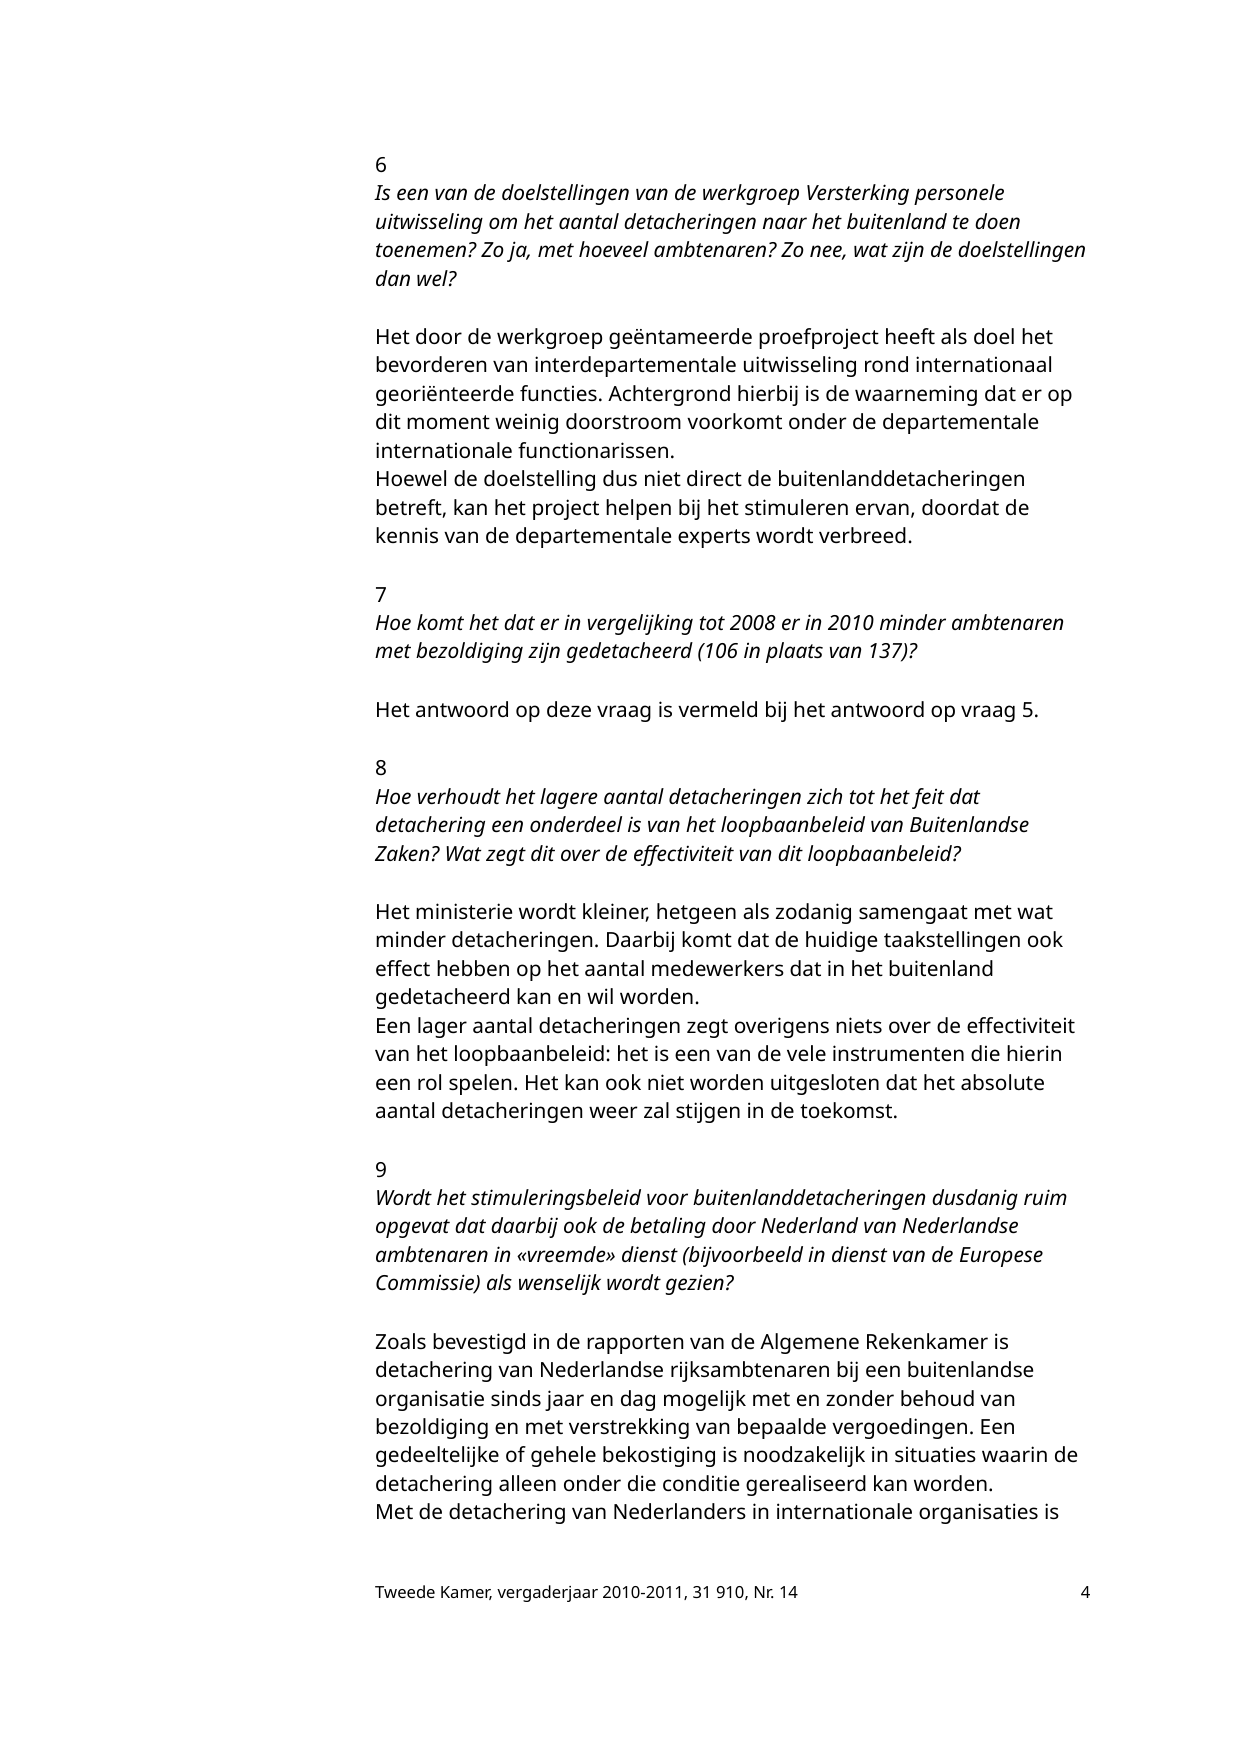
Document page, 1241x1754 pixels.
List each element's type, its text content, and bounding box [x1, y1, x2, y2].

text Het antwoord op deze vraag is vermeld bij het antwoord op vraag 5. [375, 695, 1090, 723]
text Wordt het stimuleringsbeleid voor buitenlanddetacheringen dusdanig ruim opgevat dat daarbij ook de betaling door Nederland van Nederlandse ambtenaren in «vreemde» dienst (bijvoorbeeld in dienst van de Europese Commissie) als wenselijk wordt gezien? [375, 1183, 1090, 1297]
text Hoe komt het dat er in vergelijking tot 2008 er in 2010 minder ambtenaren met bezoldiging zijn gedetacheerd (106 in plaats van 137)? [375, 608, 1090, 665]
text Een lager aantal detacheringen zegt overigens niets over de effectiviteit van het loopbaanbeleid: het is een van de vele instrumenten die hierin een rol spelen. Het kan ook niet worden uitgesloten dat het absolute aantal detacheringen weer zal stijgen in de toekomst. [375, 1011, 1090, 1125]
text Is een van de doelstellingen van de werkgroep Versterking personele uitwisseling om het aantal detacheringen naar het buitenland te doen toenemen? Zo ja, met hoeveel ambtenaren? Zo nee, wat zijn de doelstellingen dan wel? [375, 178, 1090, 292]
text Hoe verhoudt het lagere aantal detacheringen zich tot het feit dat detachering een onderdeel is van het loopbaanbeleid van Buitenlandse Zaken? Wat zegt dit over de effectiviteit van dit loopbaanbeleid? [375, 782, 1090, 867]
text 8 [375, 753, 1090, 782]
text Het ministerie wordt kleiner, hetgeen als zodanig samengaat met wat minder detacheringen. Daarbij komt dat de huidige taakstellingen ook effect hebben op het aantal medewerkers dat in het buitenland gedetacheerd kan en wil worden. [375, 897, 1090, 1011]
text Hoewel de doelstelling dus niet direct de buitenlanddetacheringen betreft, kan het project helpen bij het stimuleren ervan, doordat de kennis van de departementale experts wordt verbreed. [375, 464, 1090, 550]
text Het door de werkgroep geëntameerde proefproject heeft als doel het bevorderen van interdepartementale uitwisseling rond internationaal georiënteerde functies. Achtergrond hierbij is de waarneming dat er op dit moment weinig doorstroom voorkomt onder de departementale internationale functionarissen. [375, 322, 1090, 464]
text 9 [375, 1155, 1090, 1183]
text 6 [375, 150, 1090, 178]
text Zoals bevestigd in de rapporten van de Algemene Rekenkamer is detachering van Nederlandse rijksambtenaren bij een buitenlandse organisatie sinds jaar en dag mogelijk met en zonder behoud van bezoldiging en met verstrekking van bepaalde vergoedingen. Een gedeeltelijke of gehele bekostiging is noodzakelijk in situaties waarin de detachering alleen onder die conditie gerealiseerd kan worden. [375, 1327, 1090, 1497]
text Met de detachering van Nederlanders in internationale organisaties is [375, 1497, 1090, 1526]
text 7 [375, 580, 1090, 608]
